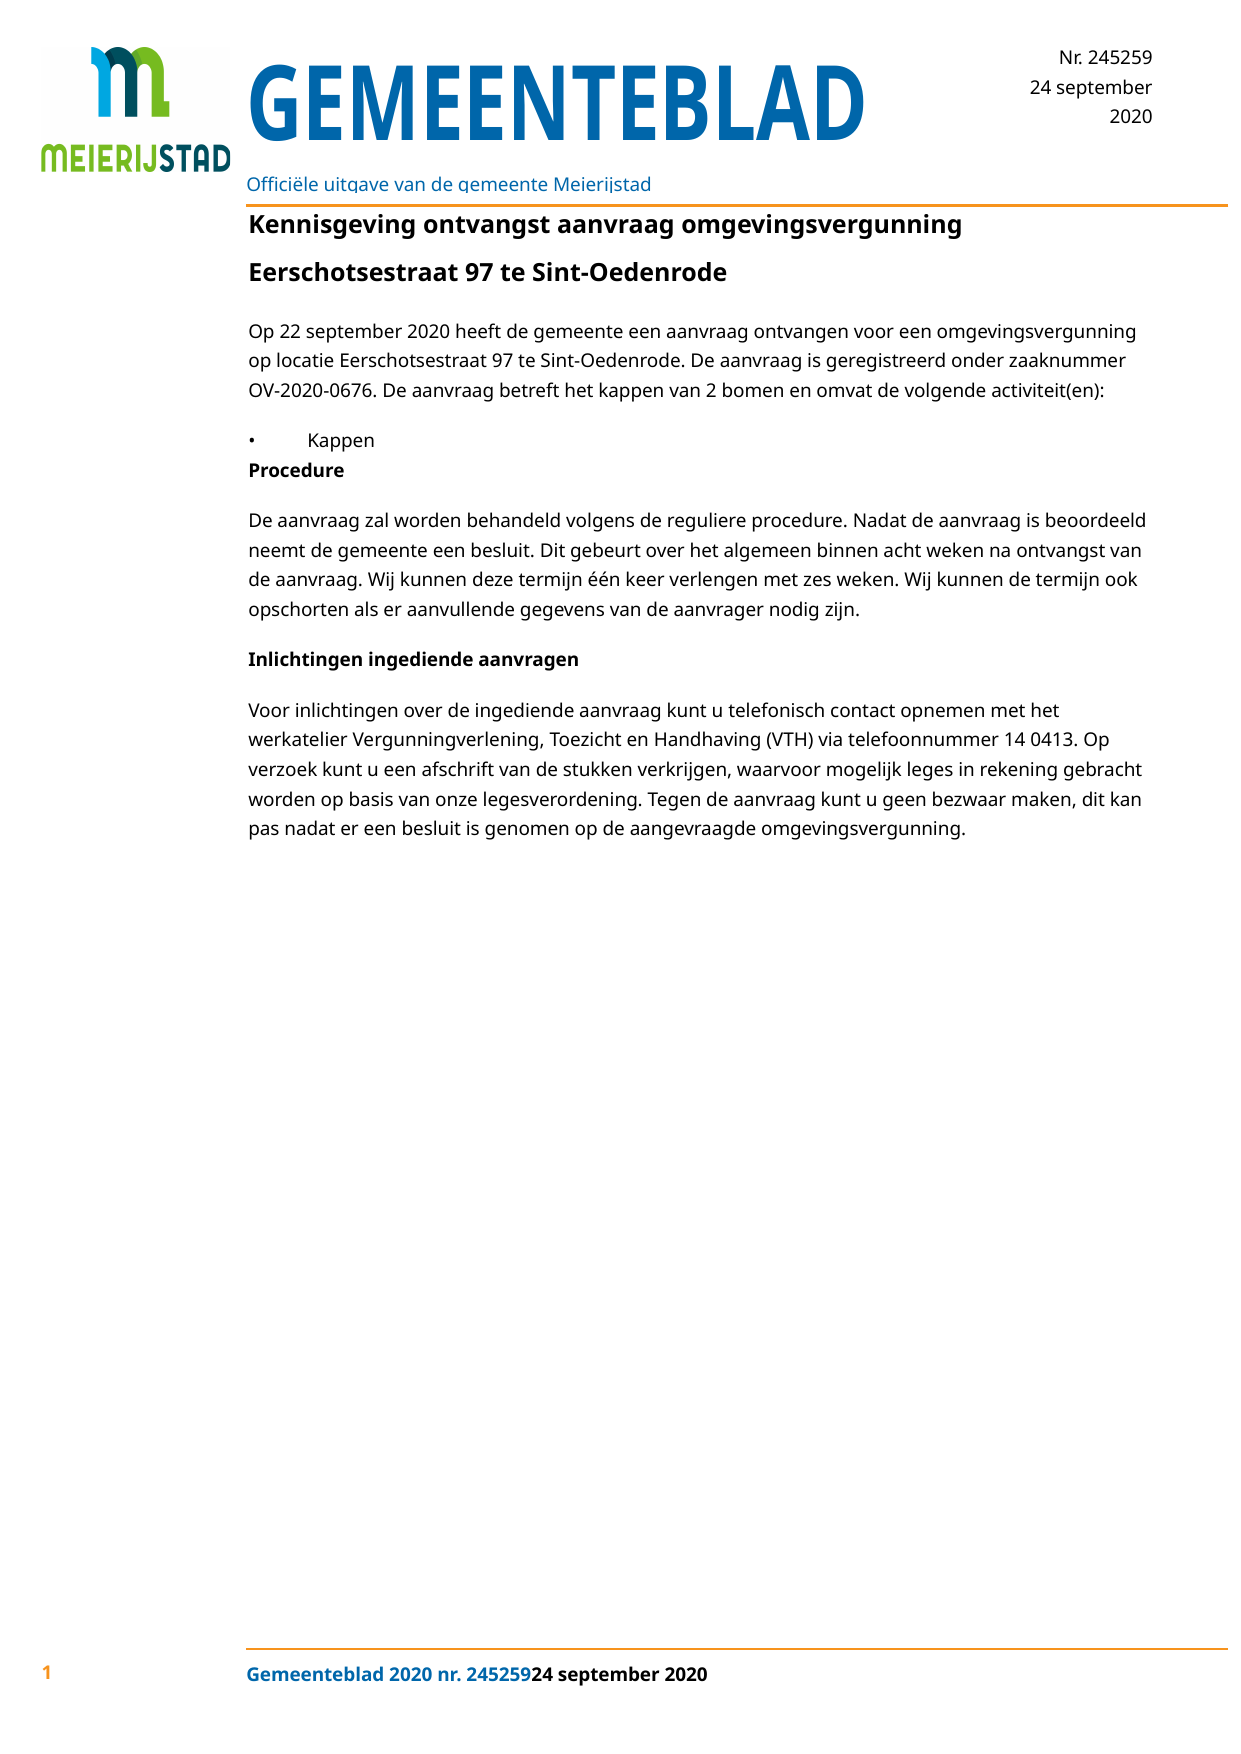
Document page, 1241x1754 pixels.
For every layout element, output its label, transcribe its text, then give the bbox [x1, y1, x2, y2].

text Procedure [248, 457, 1152, 483]
list Kappen [248, 427, 1152, 453]
text Inlichtingen ingediende aanvragen [248, 647, 1152, 672]
picture [41, 47, 231, 172]
text De aanvraag zal worden behandeld volgens de reguliere procedure. Nadat de aanvraag is beoordeeld neemt de gemeente een besluit. Dit gebeurt over het algemeen binnen acht weken na ontvangst van de aanvraag. Wij kunnen deze termijn één keer verlengen met zes weken. Wij kunnen de termijn ook opschorten als er aanvullende gegevens van de aanvrager nodig zijn. [248, 507, 1152, 622]
text Op 22 september 2020 heeft de gemeente een aanvraag ontvangen voor een omgevingsvergunning op locatie Eerschotsestraat 97 te Sint-Oedenrode. De aanvraag is geregistreerd onder zaaknummer OV-2020-0676. De aanvraag betreft het kappen van 2 bomen en omvat de volgende activiteit(en): [248, 318, 1152, 403]
text Voor inlichtingen over de ingediende aanvraag kunt u telefonisch contact opnemen met het werkatelier Vergunningverlening, Toezicht en Handhaving (VTH) via telefoonnummer 14 0413. Op verzoek kunt u een afschrift van de stukken verkrijgen, waarvoor mogelijk leges in rekening gebracht worden op basis van onze legesverordening. Tegen de aanvraag kunt u geen bezwaar maken, dit kan pas nadat er een besluit is genomen op de aangevraagde omgevingsvergunning. [248, 697, 1152, 841]
text Kennisgeving ontvangst aanvraag omgevingsvergunning Eerschotsestraat 97 te Sint-Oedenrode [248, 207, 1152, 288]
